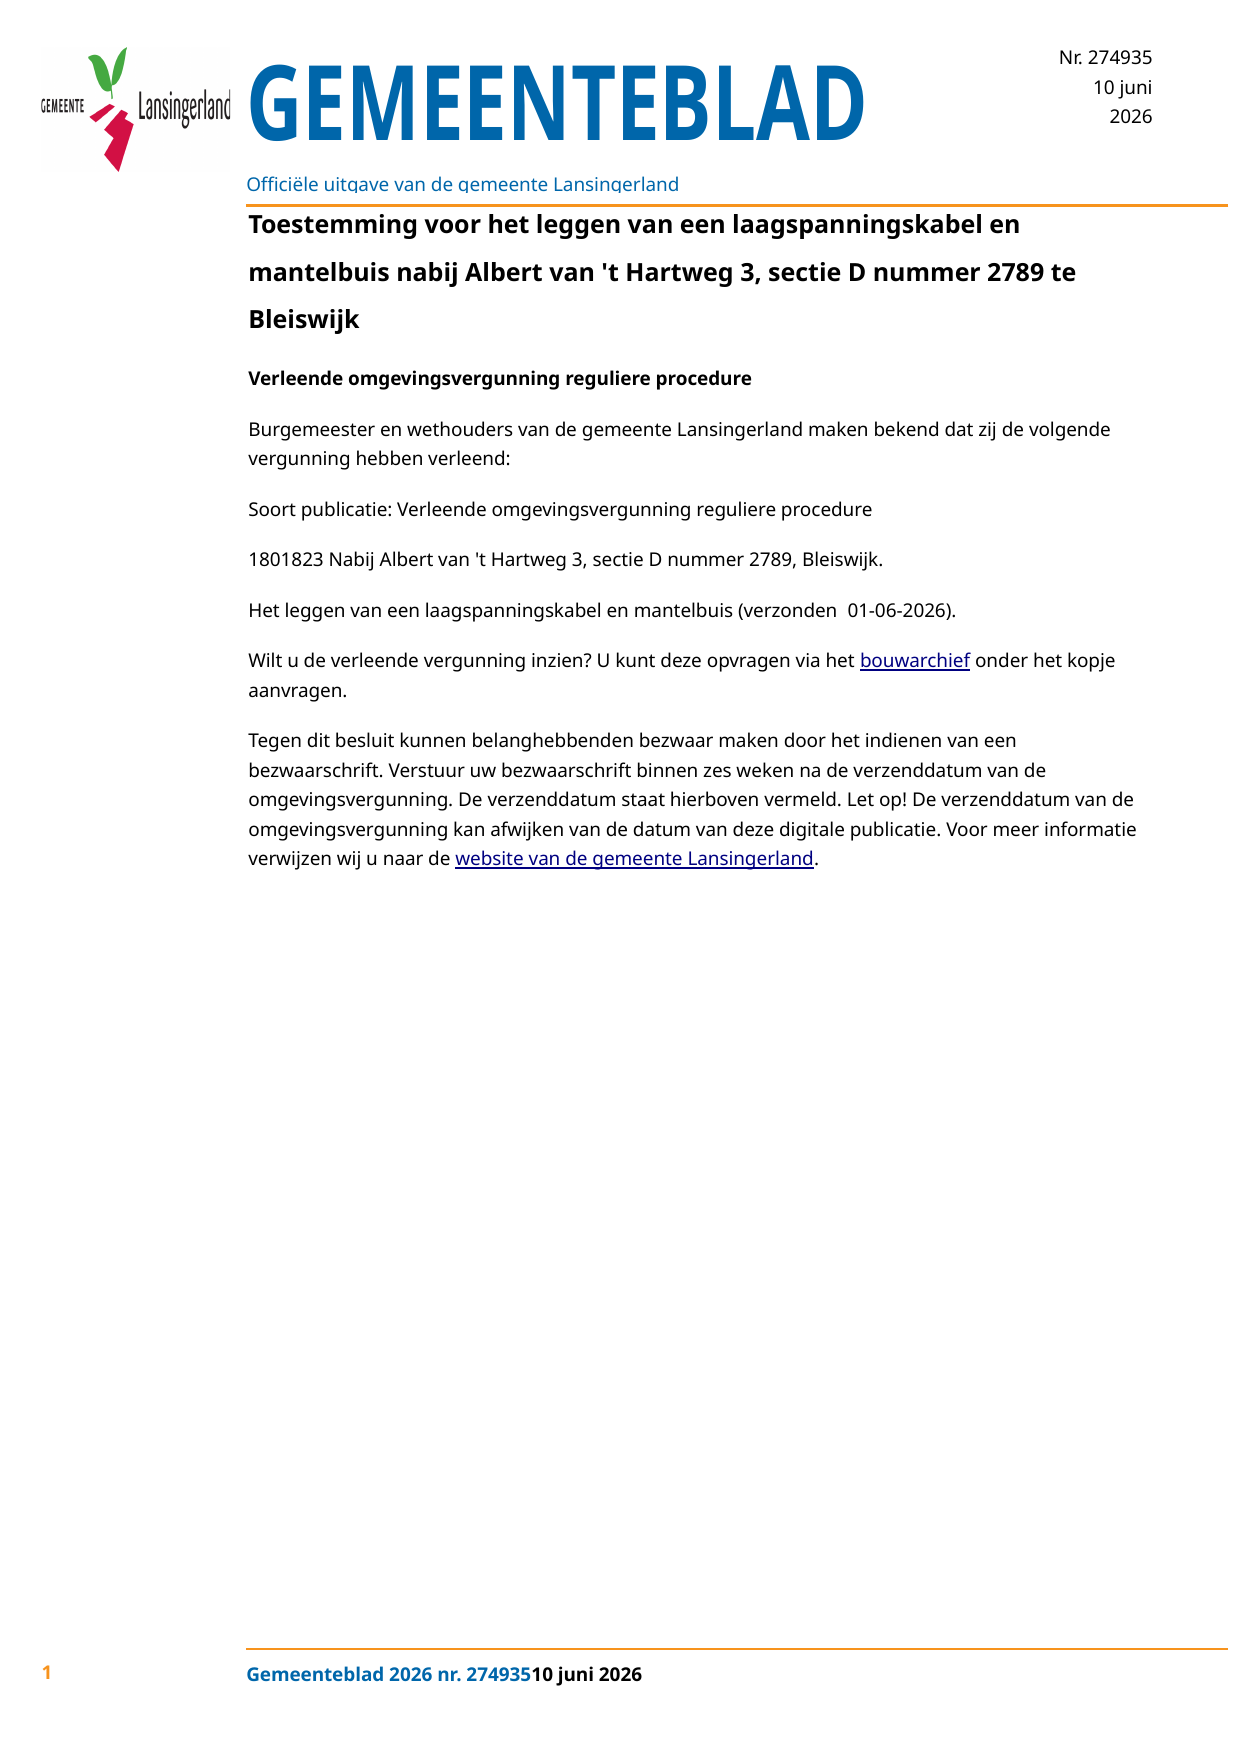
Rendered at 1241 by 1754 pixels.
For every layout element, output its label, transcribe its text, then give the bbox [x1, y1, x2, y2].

text Tegen dit besluit kunnen belanghebbenden bezwaar maken door het indienen van een bezwaarschrift. Verstuur uw bezwaarschrift binnen zes weken na de verzenddatum van de omgevingsvergunning. De verzenddatum staat hierboven vermeld. Let op! De verzenddatum van de omgevingsvergunning kan afwijken van de datum van deze digitale publicatie. Voor meer informatie verwijzen wij u naar de website van de gemeente Lansingerland. [248, 727, 1152, 871]
text Het leggen van een laagspanningskabel en mantelbuis (verzonden 01-06-2026). [248, 597, 1152, 622]
text Verleende omgevingsvergunning reguliere procedure [248, 366, 1152, 391]
text Wilt u de verleende vergunning inzien? U kunt deze opvragen via het bouwarchief onder het kopje aanvragen. [248, 647, 1152, 702]
text Toestemming voor het leggen van een laagspanningskabel en mantelbuis nabij Albert van 't Hartweg 3, sectie D nummer 2789 te Bleiswijk [248, 207, 1152, 336]
text Burgemeester en wethouders van de gemeente Lansingerland maken bekend dat zij de volgende vergunning hebben verleend: [248, 416, 1152, 471]
picture [41, 47, 231, 172]
text Soort publicatie: Verleende omgevingsvergunning reguliere procedure [248, 496, 1152, 522]
text 1801823 Nabij Albert van 't Hartweg 3, sectie D nummer 2789, Bleiswijk. [248, 546, 1152, 572]
